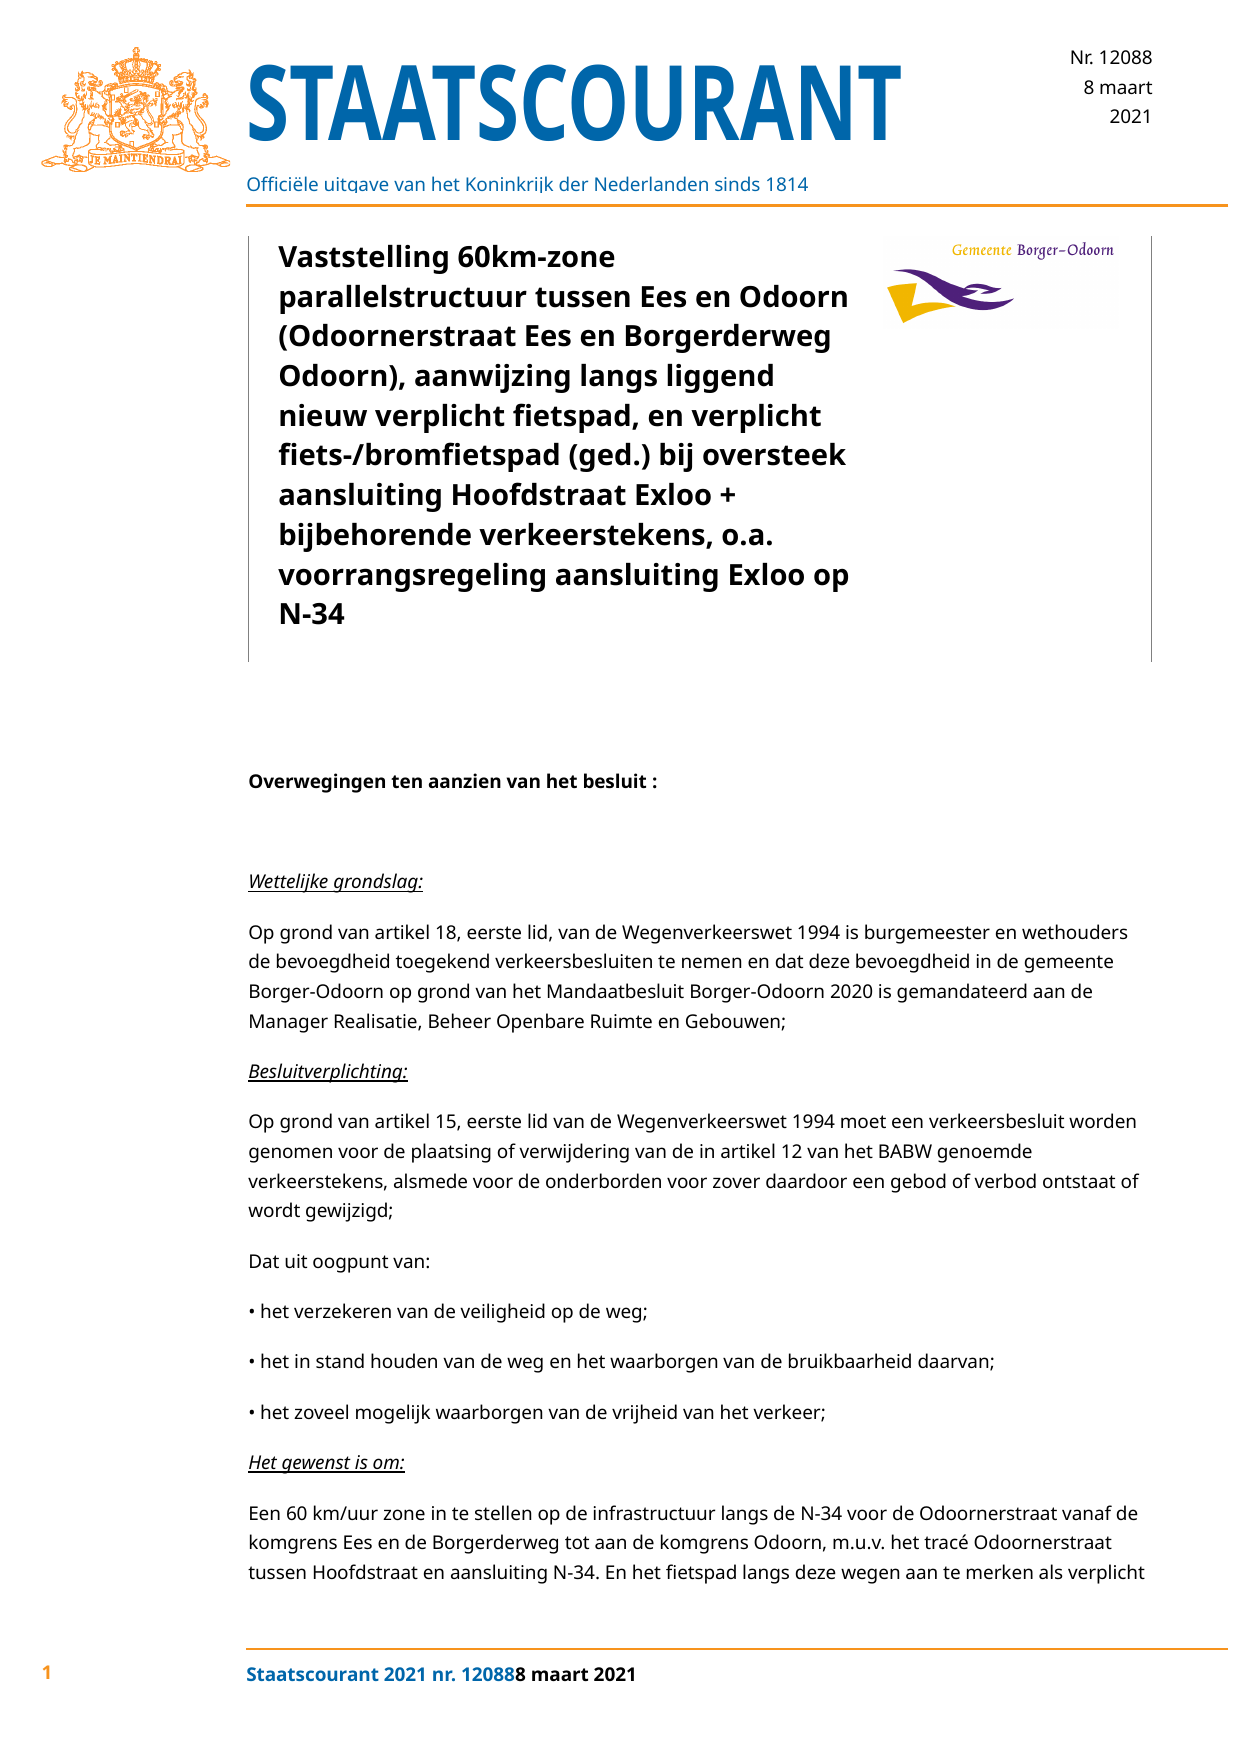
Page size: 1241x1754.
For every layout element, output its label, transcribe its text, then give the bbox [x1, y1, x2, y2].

picture [41, 47, 231, 172]
text • het in stand houden van de weg en het waarborgen van de bruikbaarheid daarvan; [248, 1349, 1152, 1374]
text Overwegingen ten aanzien van het besluit : [248, 768, 1152, 794]
text Een 60 km/uur zone in te stellen op de infrastructuur langs de N-34 voor de Odoornerstraat vanaf de komgrens Ees en de Borgerderweg tot aan de komgrens Odoorn, m.u.v. het tracé Odoornerstraat tussen Hoofdstraat en aansluiting N-34. En het fietspad langs deze wegen aan te merken als verplicht [248, 1500, 1152, 1585]
table_header [850, 236, 1151, 662]
text Op grond van artikel 15, eerste lid van de Wegenverkeerswet 1994 moet een verkeersbesluit worden genomen voor de plaatsing of verwijdering van de in artikel 12 van het BABW genoemde verkeerstekens, alsmede voor de onderborden voor zover daardoor een gebod of verbod ontstaat of wordt gewijzigd; [248, 1109, 1152, 1223]
text Dat uit oogpunt van: [248, 1248, 1152, 1274]
text Wettelijke grondslag: [248, 869, 1152, 894]
text • het zoveel mogelijk waarborgen van de vrijheid van het verkeer; [248, 1399, 1152, 1425]
text Besluitverplichting: [248, 1058, 1152, 1084]
picture [882, 236, 1119, 329]
text Het gewenst is om: [248, 1449, 1152, 1475]
text • het verzekeren van de veiligheid op de weg; [248, 1298, 1152, 1324]
table_header Vaststelling 60km-zone parallelstructuur tussen Ees en Odoorn (Odoornerstraat Ees en Borgerderweg Odoorn), aanwijzing langs liggend nieuw verplicht fietspad, en verplicht fiets-/bromfietspad (ged.) bij oversteek aansluiting Hoofdstraat Exloo + bijbehorende verkeerstekens, o.a. voorrangsregeling aansluiting Exloo op N-34 [249, 236, 850, 662]
text Op grond van artikel 18, eerste lid, van de Wegenverkeerswet 1994 is burgemeester en wethouders de bevoegdheid toegekend verkeersbesluiten te nemen en dat deze bevoegdheid in de gemeente Borger-Odoorn op grond van het Mandaatbesluit Borger-Odoorn 2020 is gemandateerd aan de Manager Realisatie, Beheer Openbare Ruimte en Gebouwen; [248, 919, 1152, 1034]
